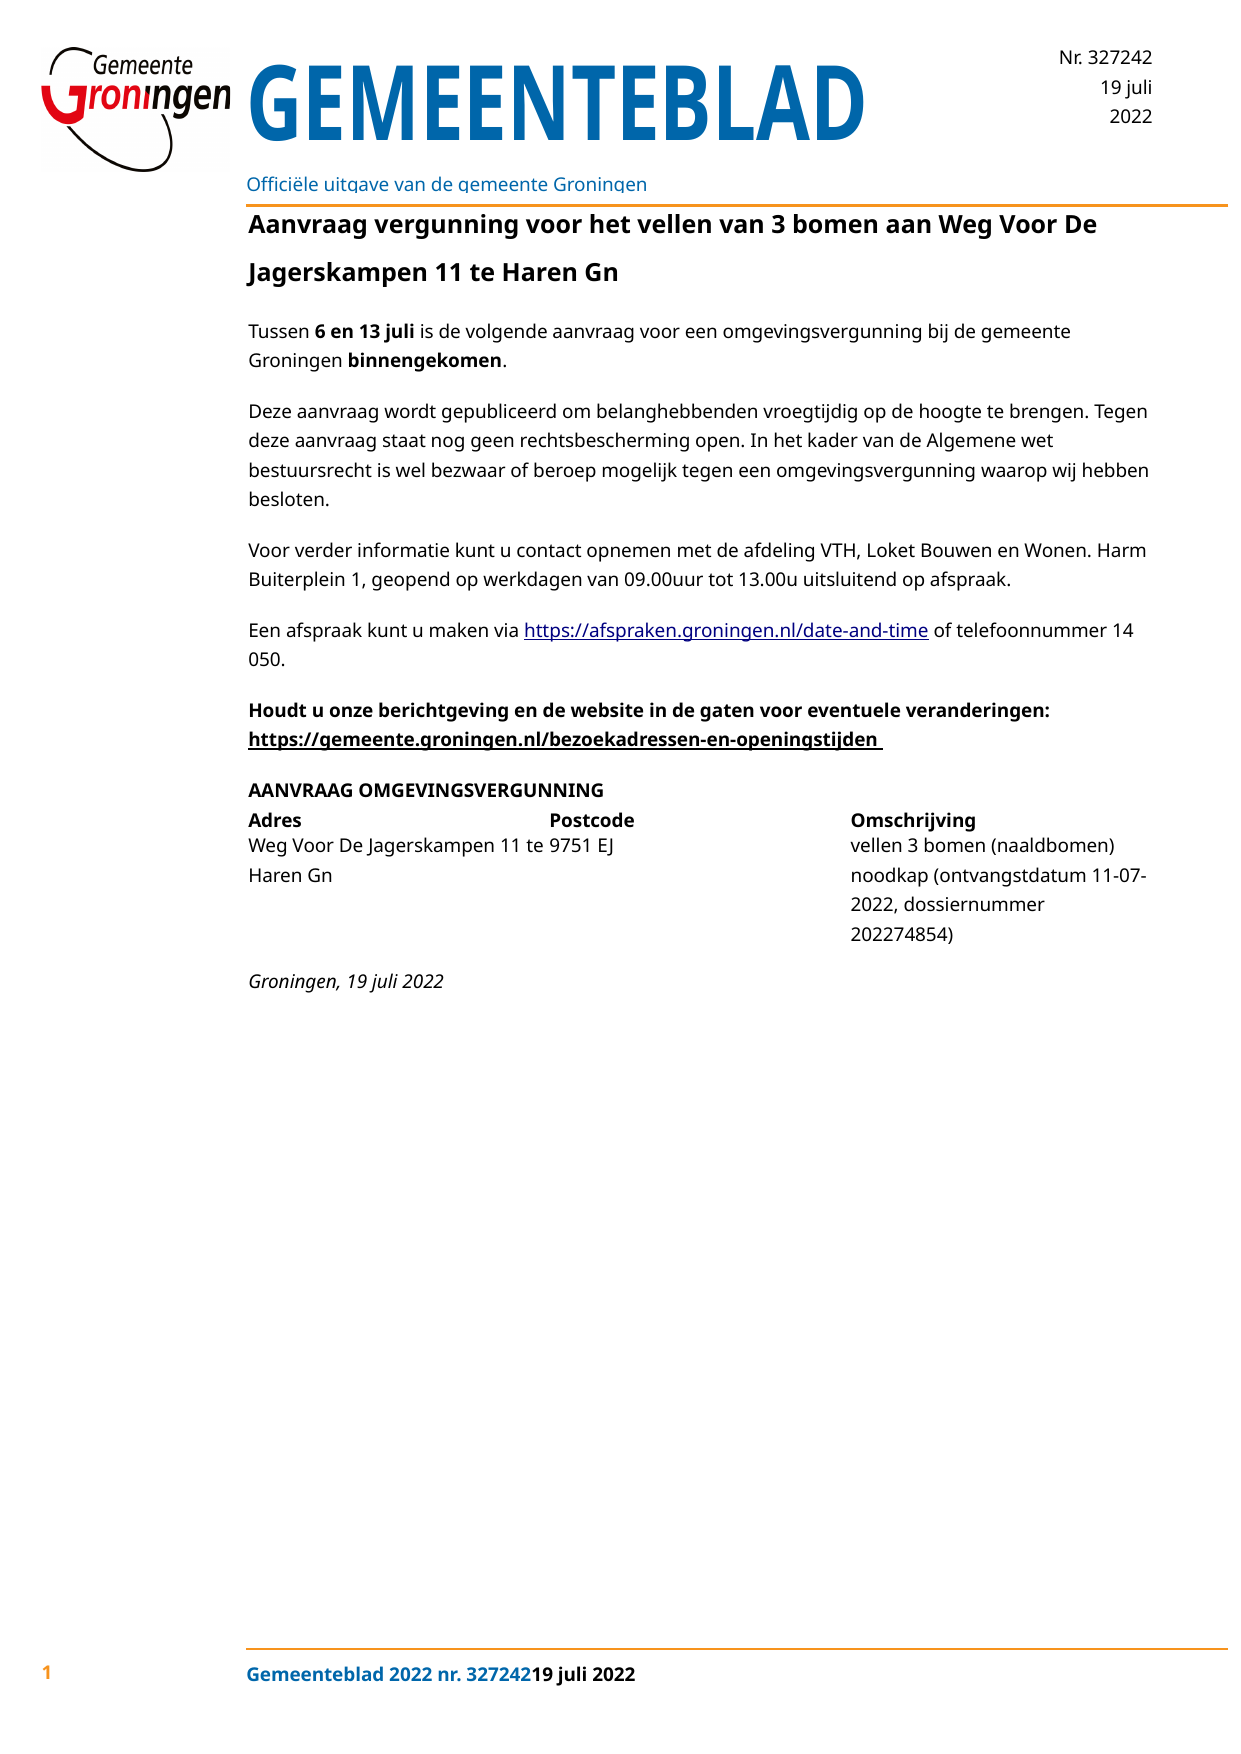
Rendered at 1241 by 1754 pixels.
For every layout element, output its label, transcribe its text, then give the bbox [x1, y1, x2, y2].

picture [41, 47, 231, 172]
table_cell vellen 3 bomen (naaldbomen) noodkap (ontvangstdatum 11-07-2022, dossiernummer 202274854) [850, 833, 1152, 947]
table_cell 9751 EJ [549, 833, 850, 947]
text AANVRAAG OMGEVINGSVERGUNNING [248, 777, 1152, 803]
table_header Adres [248, 807, 549, 832]
text Tussen 6 en 13 juli is de volgende aanvraag voor een omgevingsvergunning bij de gemeente Groningen binnengekomen. [248, 318, 1152, 373]
text Groningen, 19 juli 2022 [248, 968, 1152, 994]
text Deze aanvraag wordt gepubliceerd om belanghebbenden vroegtijdig op de hoogte te brengen. Tegen deze aanvraag staat nog geen rechtsbescherming open. In het kader van de Algemene wet bestuursrecht is wel bezwaar of beroep mogelijk tegen een omgevingsvergunning waarop wij hebben besloten. [248, 398, 1152, 512]
table_header Postcode [549, 807, 850, 832]
table_cell Weg Voor De Jagerskampen 11 te Haren Gn [248, 833, 549, 947]
text Voor verder informatie kunt u contact opnemen met de afdeling VTH, Loket Bouwen en Wonen. Harm Buiterplein 1, geopend op werkdagen van 09.00uur tot 13.00u uitsluitend op afspraak. [248, 537, 1152, 592]
text Een afspraak kunt u maken via https://afspraken.groningen.nl/date-and-time of telefoonnummer 14 050. [248, 617, 1152, 672]
text Aanvraag vergunning voor het vellen van 3 bomen aan Weg Voor De Jagerskampen 11 te Haren Gn [248, 207, 1152, 288]
table_header Omschrijving [850, 807, 1152, 832]
text Houdt u onze berichtgeving en de website in de gaten voor eventuele veranderingen: https://gemeente.groningen.nl/bezoekadressen-en-openingstijden [248, 697, 1152, 752]
